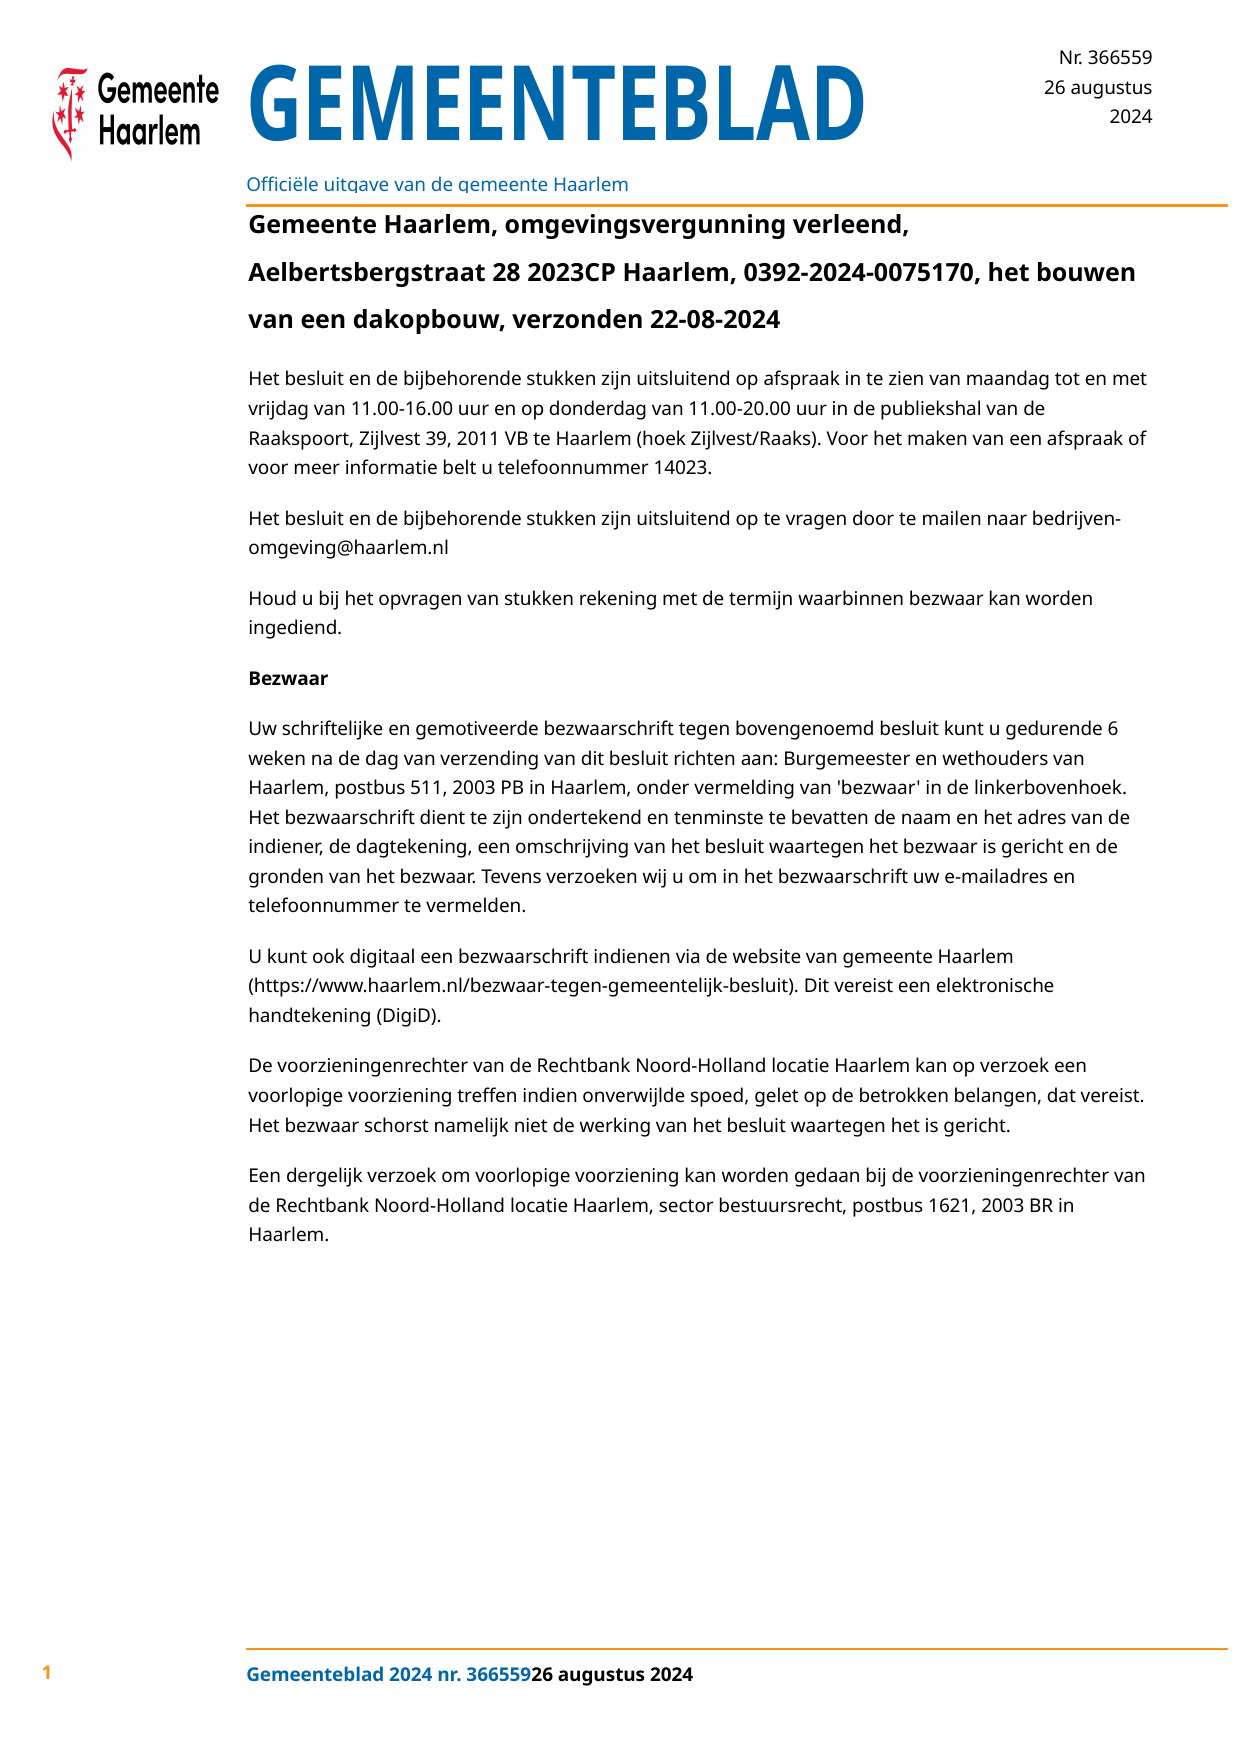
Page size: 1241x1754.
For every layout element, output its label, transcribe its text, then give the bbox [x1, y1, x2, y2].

text Gemeente Haarlem, omgevingsvergunning verleend, Aelbertsbergstraat 28 2023CP Haarlem, 0392-2024-0075170, het bouwen van een dakopbouw, verzonden 22-08-2024 [248, 207, 1152, 336]
text De voorzieningenrechter van de Rechtbank Noord-Holland locatie Haarlem kan op verzoek een voorlopige voorziening treffen indien onverwijlde spoed, gelet op de betrokken belangen, dat vereist. Het bezwaar schorst namelijk niet de werking van het besluit waartegen het is gericht. [248, 1053, 1152, 1137]
picture [41, 47, 231, 172]
text Het besluit en de bijbehorende stukken zijn uitsluitend op te vragen door te mailen naar bedrijven-omgeving@haarlem.nl [248, 505, 1152, 560]
text Bezwaar [248, 665, 1152, 690]
text U kunt ook digitaal een bezwaarschrift indienen via de website van gemeente Haarlem (https://www.haarlem.nl/bezwaar-tegen-gemeentelijk-besluit). Dit vereist een elektronische handtekening (DigiD). [248, 943, 1152, 1028]
text Uw schriftelijke en gemotiveerde bezwaarschrift tegen bovengenoemd besluit kunt u gedurende 6 weken na de dag van verzending van dit besluit richten aan: Burgemeester en wethouders van Haarlem, postbus 511, 2003 PB in Haarlem, onder vermelding van 'bezwaar' in de linkerbovenhoek. Het bezwaarschrift dient te zijn ondertekend en tenminste te bevatten de naam en het adres van de indiener, de dagtekening, een omschrijving van het besluit waartegen het bezwaar is gericht en de gronden van het bezwaar. Tevens verzoeken wij u om in het bezwaarschrift uw e-mailadres en telefoonnummer te vermelden. [248, 715, 1152, 918]
text Een dergelijk verzoek om voorlopige voorziening kan worden gedaan bij de voorzieningenrechter van de Rechtbank Noord-Holland locatie Haarlem, sector bestuursrecht, postbus 1621, 2003 BR in Haarlem. [248, 1162, 1152, 1247]
text Het besluit en de bijbehorende stukken zijn uitsluitend op afspraak in te zien van maandag tot en met vrijdag van 11.00-16.00 uur en op donderdag van 11.00-20.00 uur in de publiekshal van de Raakspoort, Zijlvest 39, 2011 VB te Haarlem (hoek Zijlvest/Raaks). Voor het maken van een afspraak of voor meer informatie belt u telefoonnummer 14023. [248, 366, 1152, 480]
text Houd u bij het opvragen van stukken rekening met de termijn waarbinnen bezwaar kan worden ingediend. [248, 585, 1152, 640]
